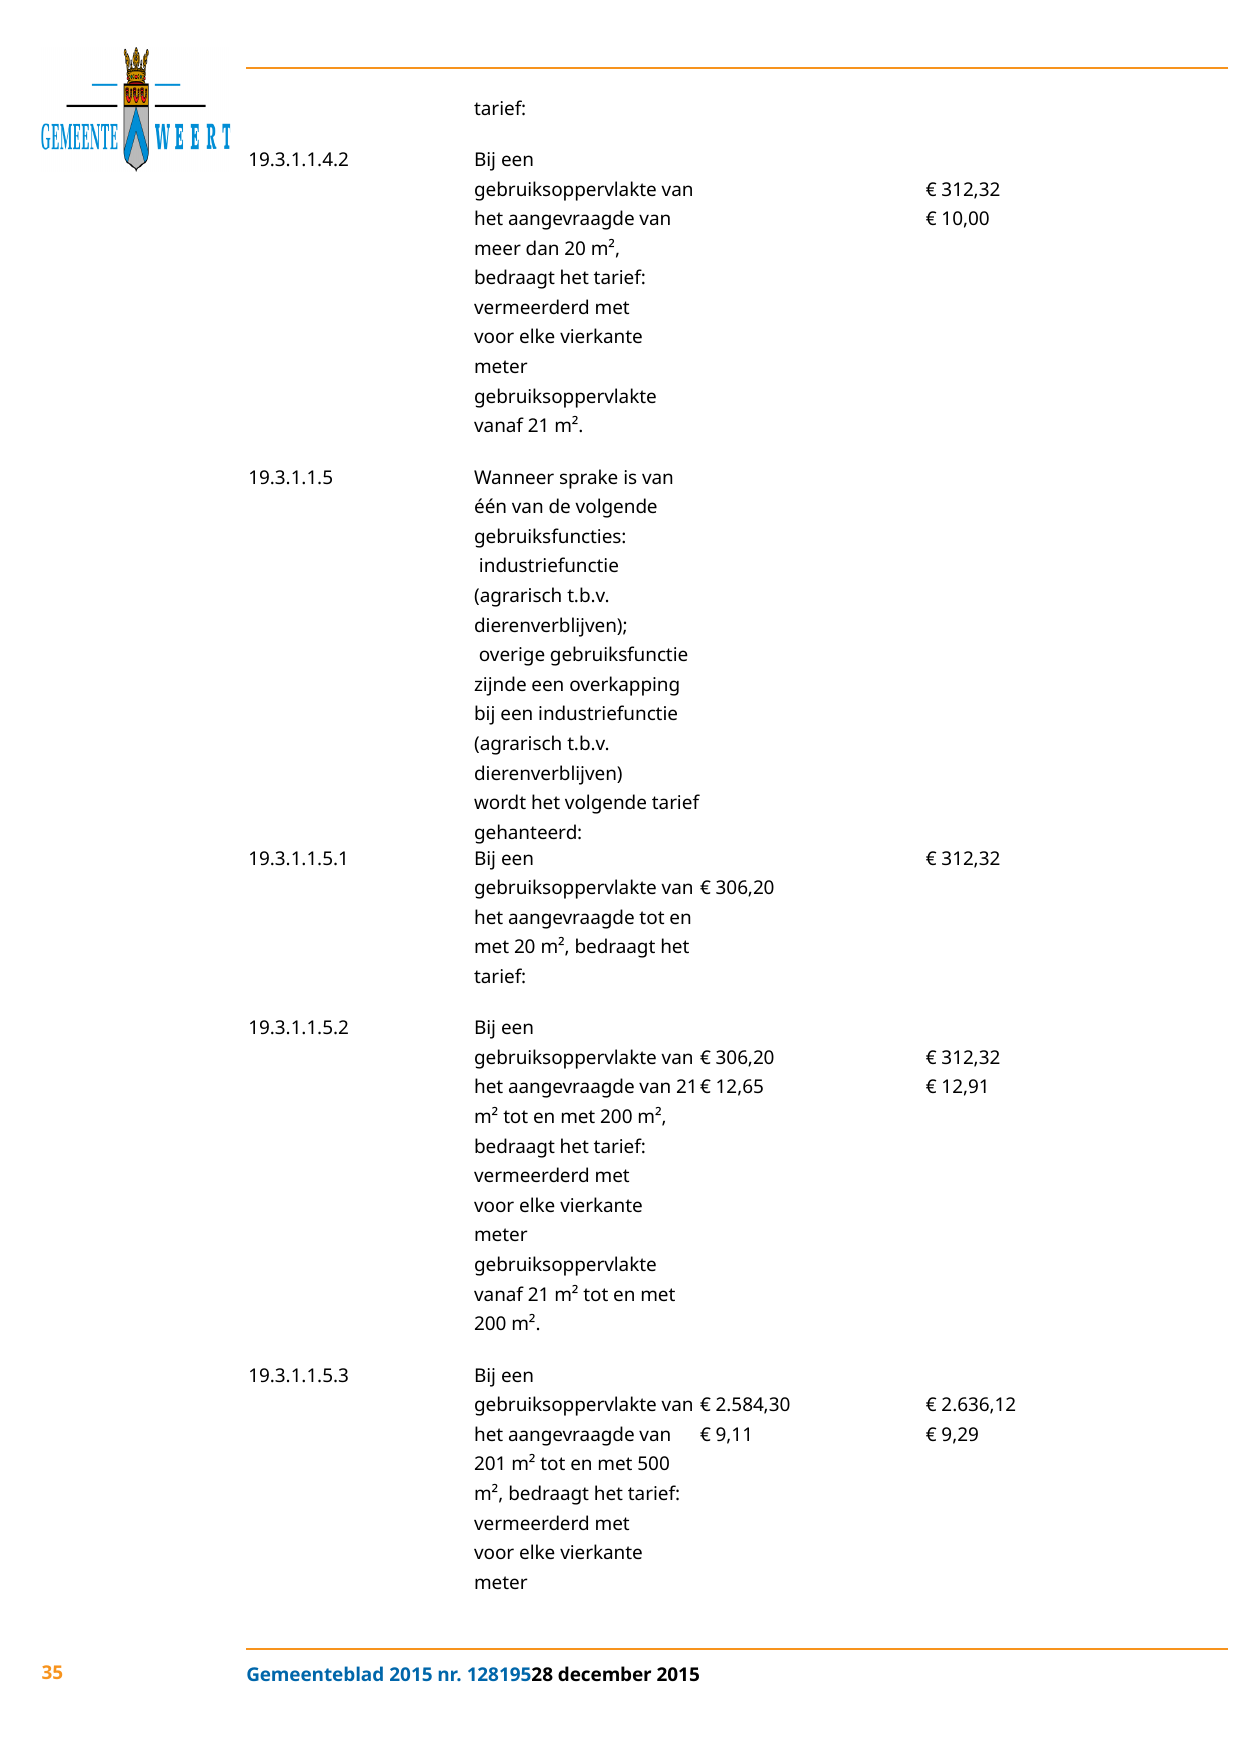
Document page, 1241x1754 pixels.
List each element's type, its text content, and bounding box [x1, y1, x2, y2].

table_cell € 306,20 € 12,65 [700, 1015, 926, 1336]
table_cell [248, 121, 474, 146]
table_cell € 2.584,30 € 9,11 [700, 1362, 926, 1594]
table_cell [248, 438, 474, 464]
table_cell 19.3.1.1.5.1 [248, 845, 474, 989]
table_cell [700, 146, 926, 438]
table_cell [700, 464, 926, 845]
table_cell € 312,32 € 12,91 [926, 1015, 1152, 1336]
table_cell 19.3.1.1.5.3 [248, 1362, 474, 1594]
table_cell [926, 121, 1152, 146]
table_cell Bij een gebruiksoppervlakte van het aangevraagde van 201 m² tot en met 500 m², bedraagt het tarief: vermeerderd met voor elke vierkante meter [474, 1362, 700, 1594]
table_cell [700, 989, 926, 1014]
table_cell tarief: [474, 95, 700, 121]
table_cell [926, 95, 1152, 121]
table_cell [248, 95, 474, 121]
table_cell [248, 1336, 474, 1362]
table_cell € 2.636,12 € 9,29 [926, 1362, 1152, 1594]
table_cell [474, 438, 700, 464]
table_cell [700, 438, 926, 464]
table_cell 19.3.1.1.5 [248, 464, 474, 845]
table_cell € 312,32 [926, 845, 1152, 989]
table_cell Wanneer sprake is van één van de volgende gebruiksfuncties: ­ industriefunctie (agrarisch t.b.v. dierenverblijven); ­ overige gebruiksfunctie zijnde een overkapping bij een industriefunctie (agrarisch t.b.v. dierenverblijven) wordt het volgende tarief gehanteerd: [474, 464, 700, 845]
table_cell [474, 121, 700, 146]
table_cell Bij een gebruiksoppervlakte van het aangevraagde van 21 m² tot en met 200 m², bedraagt het tarief: vermeerderd met voor elke vierkante meter gebruiksoppervlakte vanaf 21 m² tot en met 200 m². [474, 1015, 700, 1336]
table_cell Bij een gebruiksoppervlakte van het aangevraagde tot en met 20 m², bedraagt het tarief: [474, 845, 700, 989]
picture [41, 47, 231, 172]
table_cell [926, 464, 1152, 845]
table_cell [248, 989, 474, 1014]
table_cell € 306,20 [700, 845, 926, 989]
table_cell [700, 95, 926, 121]
table_cell € 312,32 € 10,00 [926, 146, 1152, 438]
table_cell [926, 989, 1152, 1014]
table_cell [926, 438, 1152, 464]
table_cell 19.3.1.1.5.2 [248, 1015, 474, 1336]
table_cell [926, 1336, 1152, 1362]
table_cell [474, 1336, 700, 1362]
table_cell [700, 1336, 926, 1362]
table_cell 19.3.1.1.4.2 [248, 146, 474, 438]
table_cell Bij een gebruiksoppervlakte van het aangevraagde van meer dan 20 m², bedraagt het tarief: vermeerderd met voor elke vierkante meter gebruiksoppervlakte vanaf 21 m². [474, 146, 700, 438]
table_cell [474, 989, 700, 1014]
table_cell [700, 121, 926, 146]
